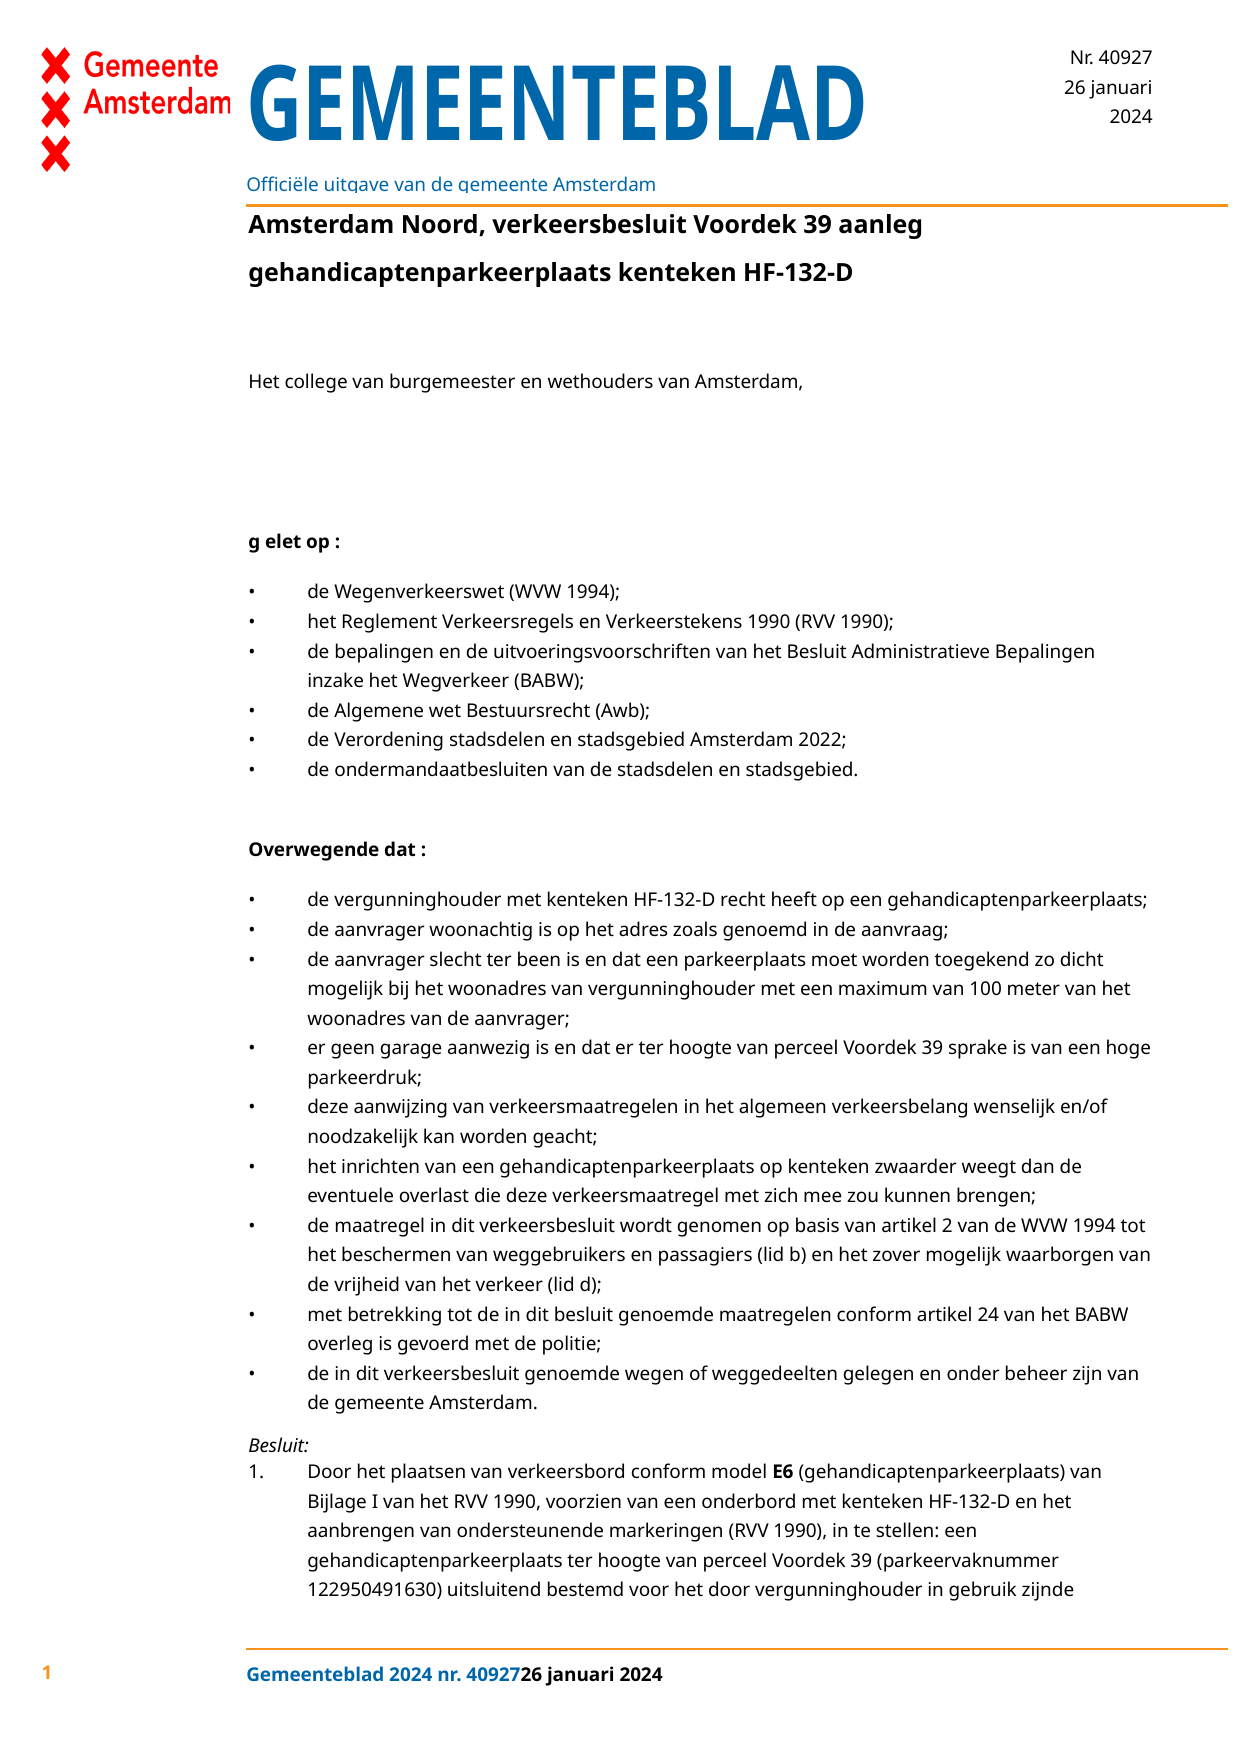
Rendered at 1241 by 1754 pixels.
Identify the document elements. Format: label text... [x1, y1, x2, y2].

list Door het plaatsen van verkeersbord conform model E6 (gehandicaptenparkeerplaats) van Bijlage I van het RVV 1990, voorzien van een onderbord met kenteken HF-132-D en het aanbrengen van ondersteunende markeringen (RVV 1990), in te stellen: een gehandicaptenparkeerplaats ter hoogte van perceel Voordek 39 (parkeervaknummer 122950491630) uitsluitend bestemd voor het door vergunninghouder in gebruik zijnde [248, 1458, 1152, 1602]
list de ondermandaatbesluiten van de stadsdelen en stadsgebied. [248, 756, 1152, 782]
list de Wegenverkeerswet (WVW 1994); [248, 579, 1152, 604]
text Besluit: [248, 1433, 1152, 1458]
picture [41, 47, 231, 172]
list het Reglement Verkeersregels en Verkeerstekens 1990 (RVV 1990); [248, 608, 1152, 634]
list er geen garage aanwezig is en dat er ter hoogte van perceel Voordek 39 sprake is van een hoge parkeerdruk; [248, 1034, 1152, 1090]
list met betrekking tot de in dit besluit genoemde maatregelen conform artikel 24 van het BABW overleg is gevoerd met de politie; [248, 1301, 1152, 1356]
list de aanvrager woonachtig is op het adres zoals genoemd in de aanvraag; [248, 916, 1152, 942]
list de aanvrager slecht ter been is en dat een parkeerplaats moet worden toegekend zo dicht mogelijk bij het woonadres van vergunninghouder met een maximum van 100 meter van het woonadres van de aanvrager; [248, 946, 1152, 1031]
list deze aanwijzing van verkeersmaatregelen in het algemeen verkeersbelang wenselijk en/of noodzakelijk kan worden geacht; [248, 1094, 1152, 1149]
text Overwegende dat : [248, 836, 1152, 862]
list de Verordening stadsdelen en stadsgebied Amsterdam 2022; [248, 727, 1152, 752]
text Amsterdam Noord, verkeersbesluit Voordek 39 aanleg gehandicaptenparkeerplaats kenteken HF-132-D [248, 207, 1152, 288]
list de maatregel in dit verkeersbesluit wordt genomen op basis van artikel 2 van de WVW 1994 tot het beschermen van weggebruikers en passagiers (lid b) en het zover mogelijk waarborgen van de vrijheid van het verkeer (lid d); [248, 1212, 1152, 1297]
list de bepalingen en de uitvoeringsvoorschriften van het Besluit Administratieve Bepalingen inzake het Wegverkeer (BABW); [248, 638, 1152, 693]
text Het college van burgemeester en wethouders van Amsterdam, [248, 368, 1152, 394]
list de in dit verkeersbesluit genoemde wegen of weggedeelten gelegen en onder beheer zijn van de gemeente Amsterdam. [248, 1360, 1152, 1415]
list het inrichten van een gehandicaptenparkeerplaats op kenteken zwaarder weegt dan de eventuele overlast die deze verkeersmaatregel met zich mee zou kunnen brengen; [248, 1153, 1152, 1208]
list de vergunninghouder met kenteken HF-132-D recht heeft op een gehandicaptenparkeerplaats; [248, 887, 1152, 912]
list de Algemene wet Bestuursrecht (Awb); [248, 697, 1152, 723]
text g elet op : [248, 528, 1152, 554]
